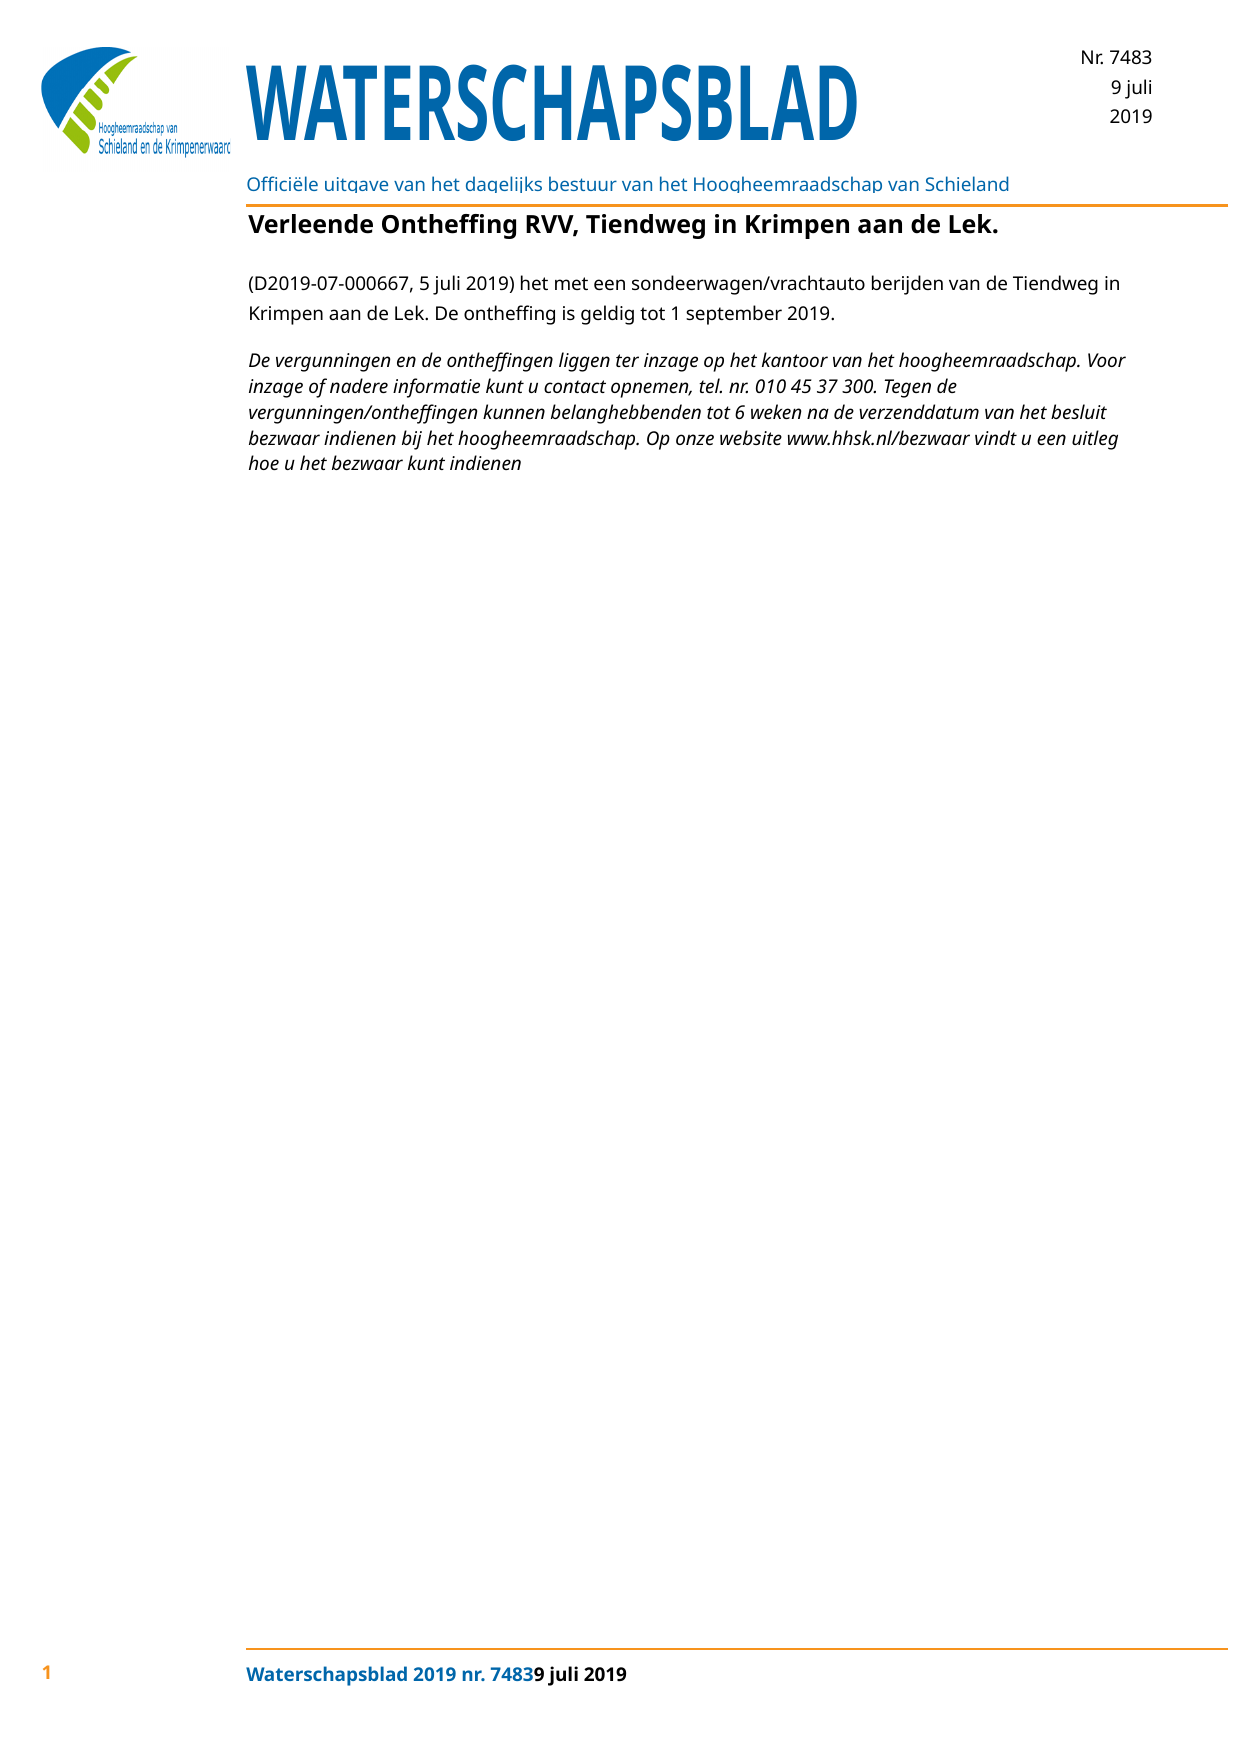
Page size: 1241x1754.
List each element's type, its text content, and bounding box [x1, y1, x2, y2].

text De vergunningen en de ontheffingen liggen ter inzage op het kantoor van het hoogheemraadschap. Voor inzage of nadere informatie kunt u contact opnemen, tel. nr. 010 45 37 300. Tegen de vergunningen/ontheffingen kunnen belanghebbenden tot 6 weken na de verzenddatum van het besluit bezwaar indienen bij het hoogheemraadschap. Op onze website www.hhsk.nl/bezwaar vindt u een uitleg hoe u het bezwaar kunt indienen [248, 348, 1152, 476]
picture [41, 47, 231, 172]
text Verleende Ontheffing RVV, Tiendweg in Krimpen aan de Lek. [248, 207, 1152, 241]
text (D2019-07-000667, 5 juli 2019) het met een sondeerwagen/vrachtauto berijden van de Tiendweg in Krimpen aan de Lek. De ontheffing is geldig tot 1 september 2019. [248, 270, 1152, 326]
